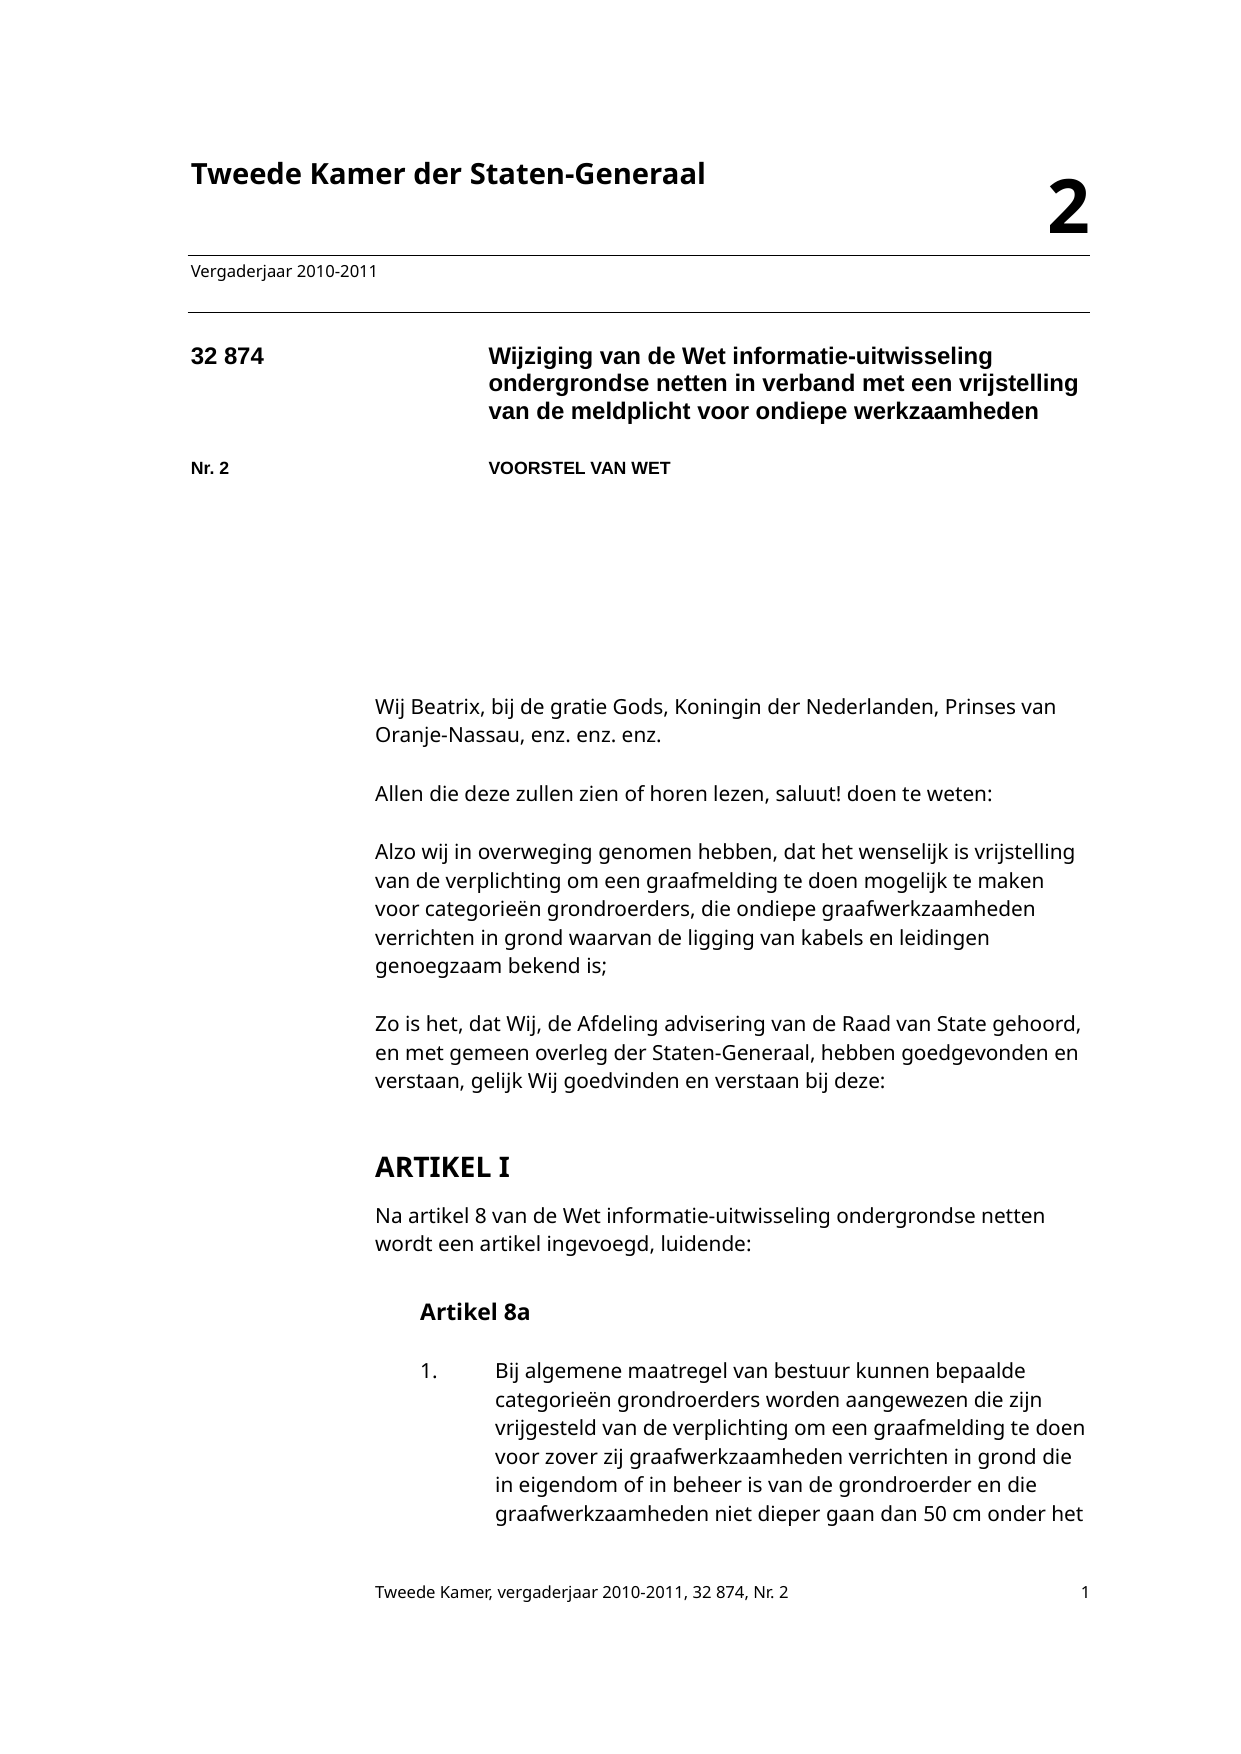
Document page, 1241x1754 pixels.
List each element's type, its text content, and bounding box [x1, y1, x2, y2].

table_cell Vergaderjaar 2010-2011 [188, 256, 485, 312]
text Wij Beatrix, bij de gratie Gods, Koningin der Nederlanden, Prinses van Oranje-Nassau, enz. enz. enz. [375, 692, 1090, 749]
table_cell [485, 256, 1090, 312]
table_cell 32 874 [188, 339, 485, 454]
table_cell [485, 313, 1090, 339]
subtitle Artikel 8a [420, 1295, 1090, 1327]
text Alzo wij in overweging genomen hebben, dat het wenselijk is vrijstelling van de verplichting om een graafmelding te doen mogelijk te maken voor categorieën grondroerders, die ondiepe graafwerkzaamheden verrichten in grond waarvan de ligging van kabels en leidingen genoegzaam bekend is; [375, 837, 1090, 979]
table_cell VOORSTEL VAN WET [485, 455, 1090, 573]
text Na artikel 8 van de Wet informatie-uitwisseling ondergrondse netten wordt een artikel ingevoegd, luidende: [375, 1201, 1090, 1258]
text Zo is het, dat Wij, de Afdeling advisering van de Raad van State gehoord, en met gemeen overleg der Staten-Generaal, hebben goedgevonden en verstaan, gelijk Wij goedvinden en verstaan bij deze: [375, 1009, 1090, 1095]
text Allen die deze zullen zien of horen lezen, saluut! doen te weten: [375, 779, 1090, 807]
table_cell [188, 313, 485, 339]
table_cell Nr. 2 [188, 455, 485, 573]
table_cell Wijziging van de Wet informatie-uitwisseling ondergrondse netten in verband met een vrijstelling van de meldplicht voor ondiepe werkzaamheden [485, 339, 1090, 454]
table_header 2 [910, 150, 1090, 255]
list Bij algemene maatregel van bestuur kunnen bepaalde categorieën grondroerders worden aangewezen die zijn vrijgesteld van de verplichting om een graafmelding te doen voor zover zij graafwerkzaamheden verrichten in grond die in eigendom of in beheer is van de grondroerder en die graafwerkzaamheden niet dieper gaan dan 50 cm onder het [420, 1357, 1090, 1527]
table_header Tweede Kamer der Staten-Generaal [188, 150, 909, 255]
subtitle ARTIKEL I [375, 1147, 1090, 1186]
